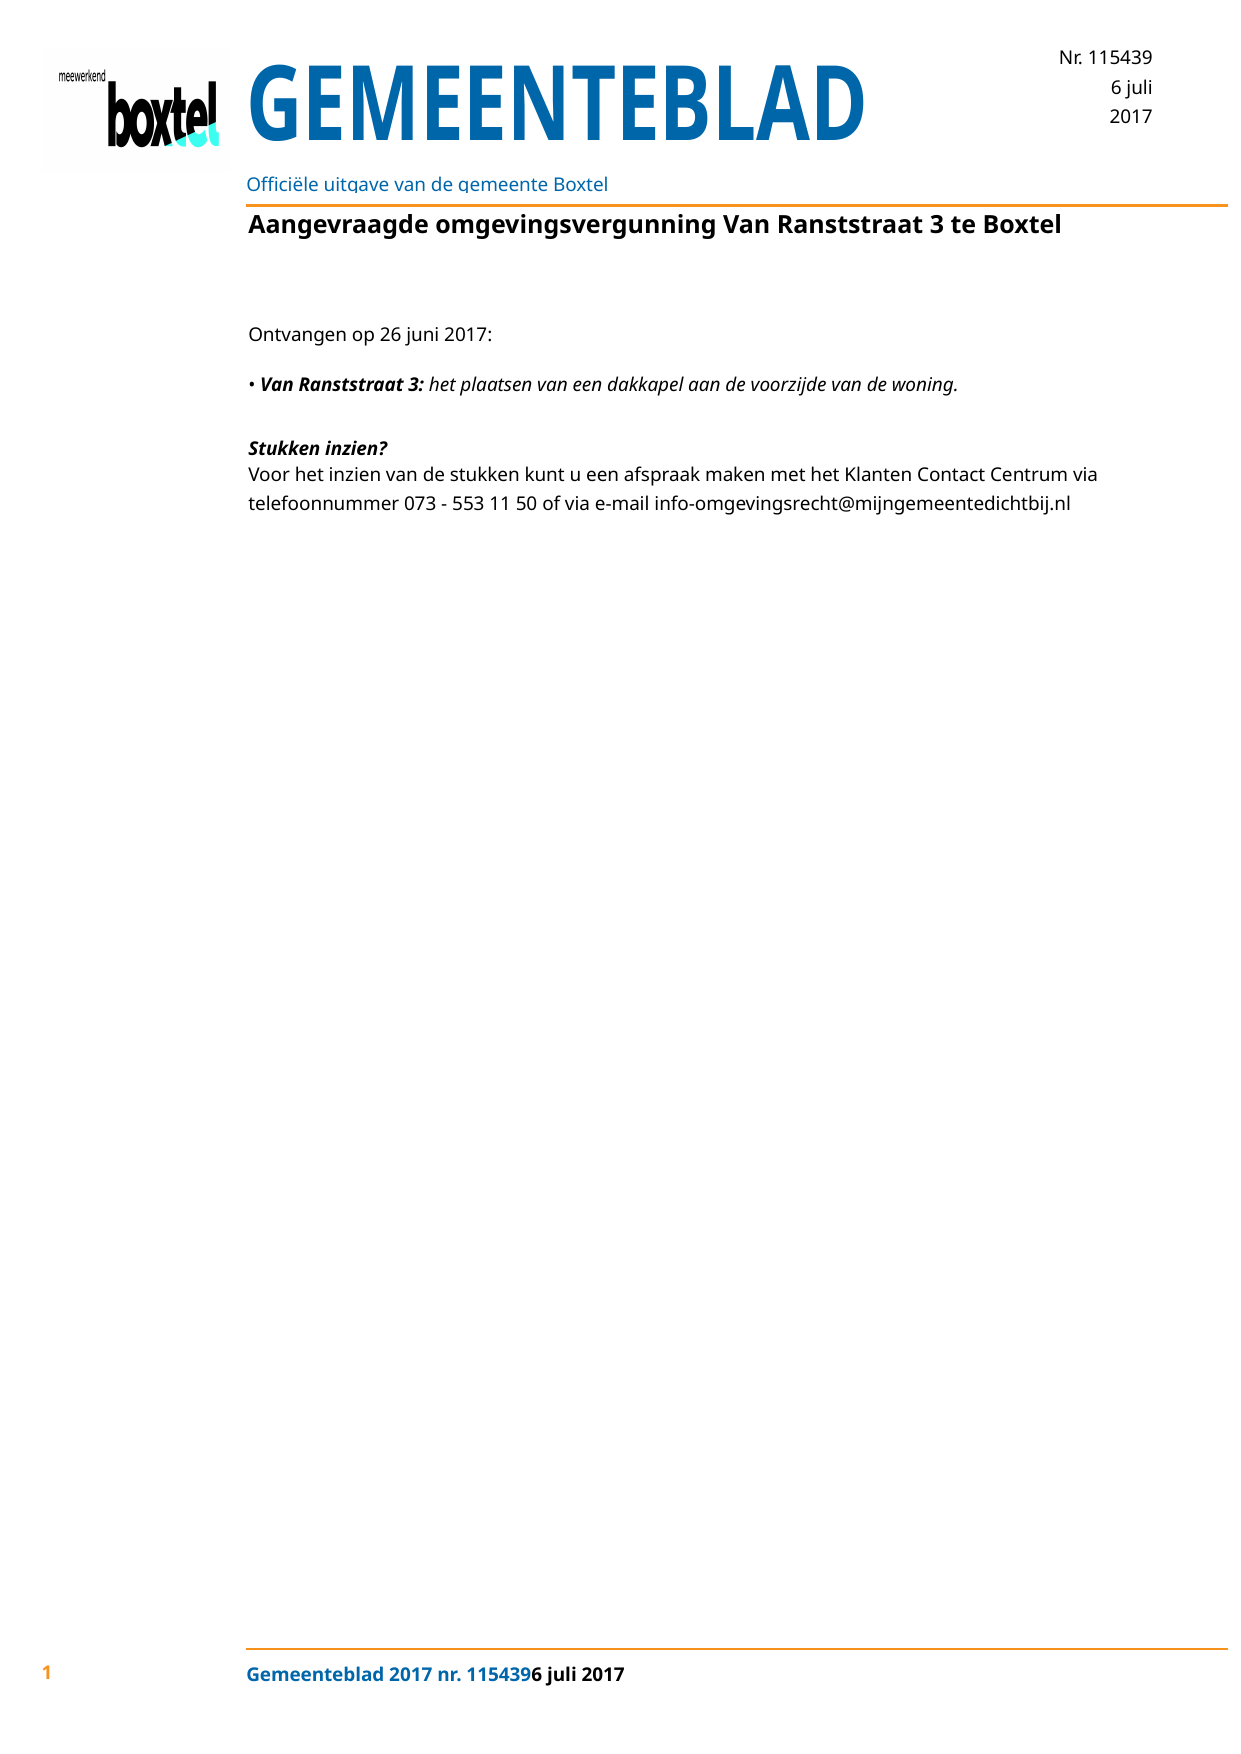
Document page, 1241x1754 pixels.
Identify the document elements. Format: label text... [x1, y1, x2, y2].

text Voor het inzien van de stukken kunt u een afspraak maken met het Klanten Contact Centrum via telefoonnummer 073 - 553 11 50 of via e-mail info-omgevingsrecht@mijngemeentedichtbij.nl [248, 461, 1152, 516]
text Ontvangen op 26 juni 2017: [248, 321, 1152, 346]
text • Van Ranststraat 3: het plaatsen van een dakkapel aan de voorzijde van de woning. [248, 371, 1152, 397]
text Stukken inzien? [248, 435, 1152, 461]
text Aangevraagde omgevingsvergunning Van Ranststraat 3 te Boxtel [248, 207, 1152, 241]
picture [41, 47, 231, 172]
